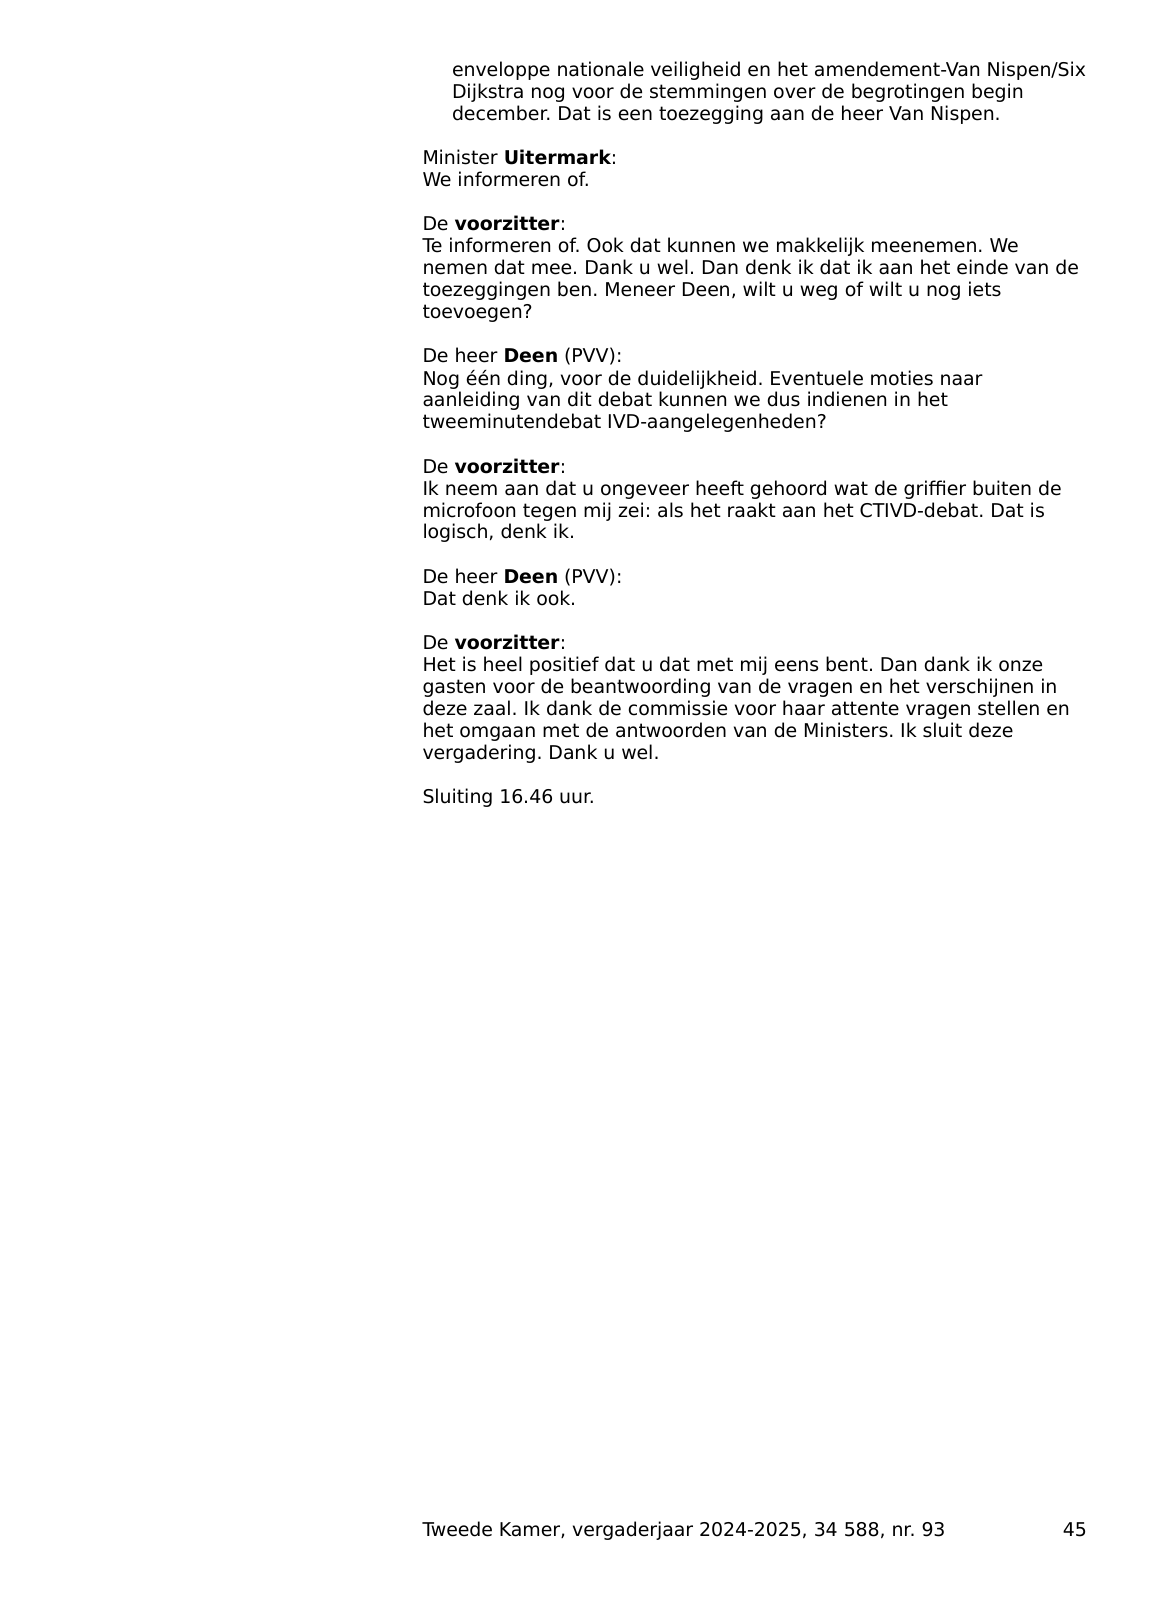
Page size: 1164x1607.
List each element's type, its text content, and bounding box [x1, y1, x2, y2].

text Dat denk ik ook. [422, 588, 1087, 609]
text We informeren of. [422, 169, 1087, 191]
text De voorzitter: [422, 456, 1087, 477]
text De voorzitter: [422, 213, 1087, 235]
text enveloppe nationale veiligheid en het amendement-Van Nispen/Six Dijkstra nog voor de stemmingen over de begrotingen begin december. Dat is een toezegging aan de heer Van Nispen. [422, 59, 1087, 125]
text Te informeren of. Ook dat kunnen we makkelijk meenemen. We nemen dat mee. Dank u wel. Dan denk ik dat ik aan het einde van de toezeggingen ben. Meneer Deen, wilt u weg of wilt u nog iets toevoegen? [422, 235, 1087, 323]
text Ik neem aan dat u ongeveer heeft gehoord wat de griffier buiten de microfoon tegen mij zei: als het raakt aan het CTIVD-debat. Dat is logisch, denk ik. [422, 477, 1087, 543]
text De heer Deen (PVV): [422, 345, 1087, 367]
text Nog één ding, voor de duidelijkheid. Eventuele moties naar aanleiding van dit debat kunnen we dus indienen in het tweeminutendebat IVD-aangelegenheden? [422, 367, 1087, 433]
text Het is heel positief dat u dat met mij eens bent. Dan dank ik onze gasten voor de beantwoording van de vragen en het verschijnen in deze zaal. Ik dank de commissie voor haar attente vragen stellen en het omgaan met de antwoorden van de Ministers. Ik sluit deze vergadering. Dank u wel. [422, 654, 1087, 764]
text De voorzitter: [422, 632, 1087, 654]
text Sluiting 16.46 uur. [422, 786, 1087, 808]
text Minister Uitermark: [422, 147, 1087, 169]
text De heer Deen (PVV): [422, 566, 1087, 588]
